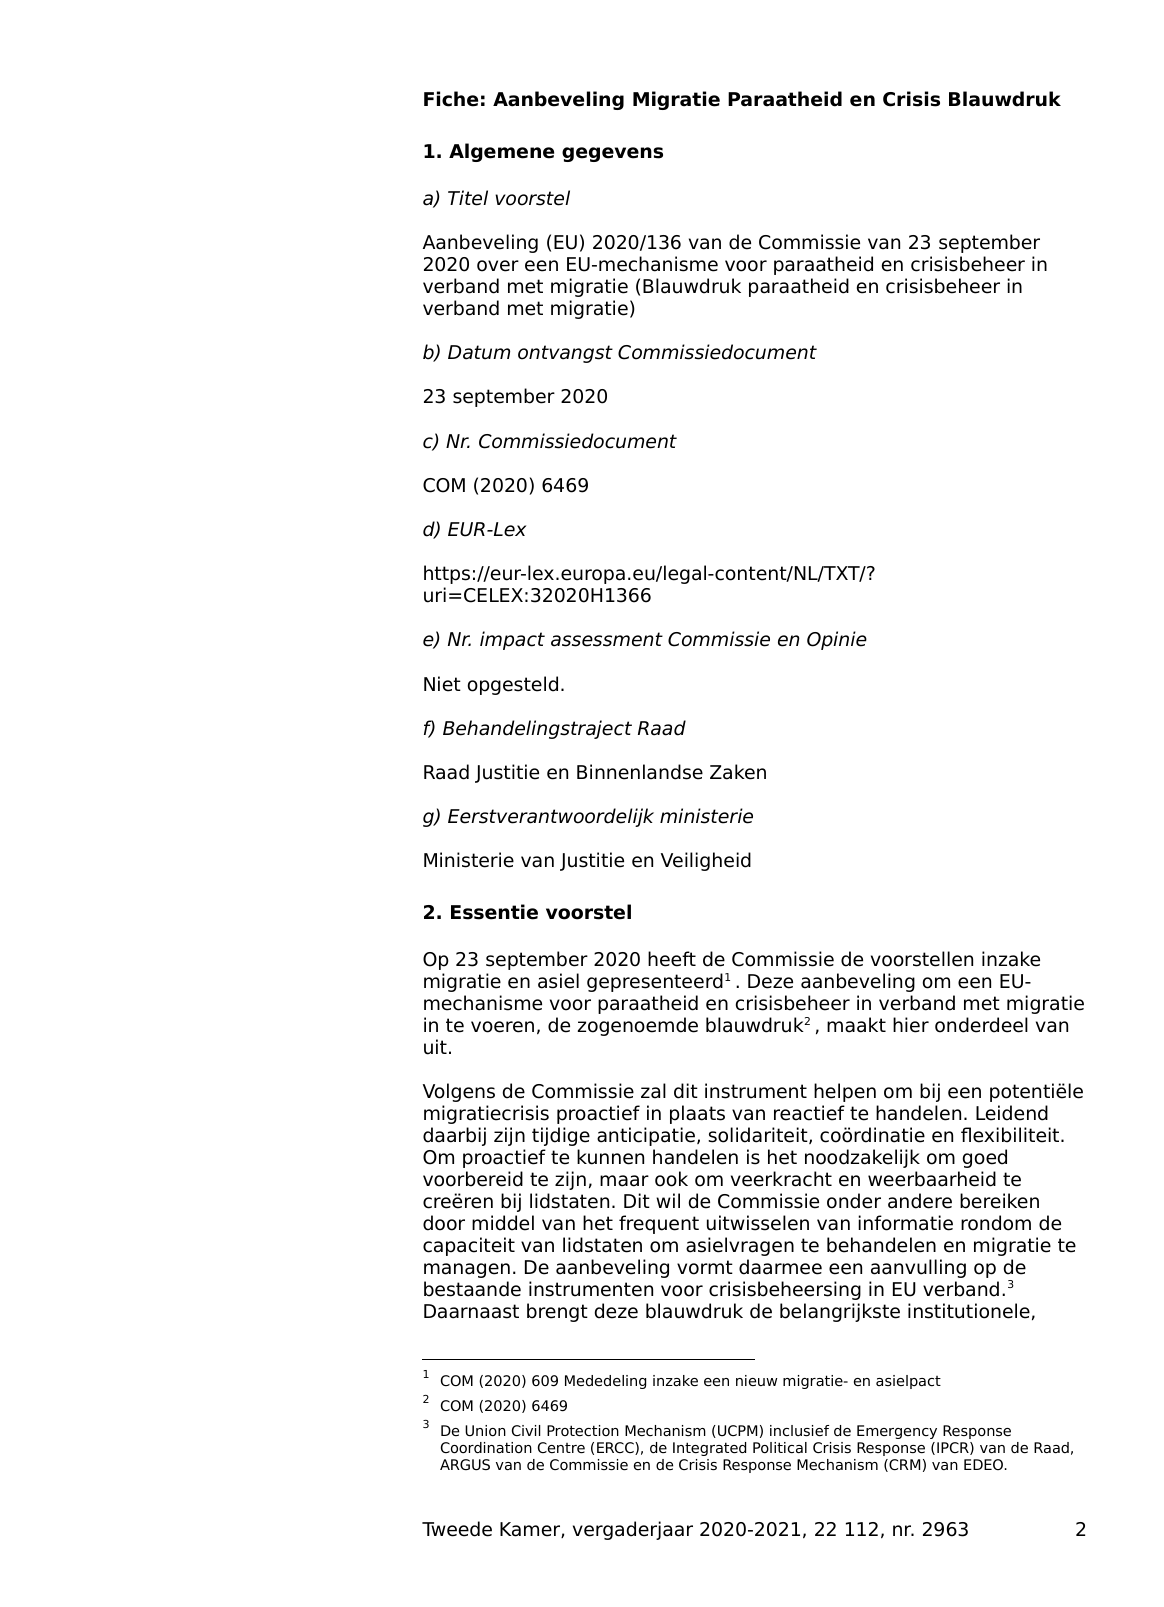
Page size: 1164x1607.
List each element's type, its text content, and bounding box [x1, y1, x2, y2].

subtitle d) EUR-Lex [422, 519, 1087, 541]
text Op 23 september 2020 heeft de Commissie de voorstellen inzake migratie en asiel gepresenteerd. Deze aanbeveling om een EU-mechanisme voor paraatheid en crisisbeheer in verband met migratie in te voeren, de zogenoemde blauwdruk, maakt hier onderdeel van uit. [422, 949, 1087, 1059]
text 23 september 2020 [422, 386, 1087, 408]
subtitle b) Datum ontvangst Commissiedocument [422, 342, 1087, 364]
subtitle a) Titel voorstel [422, 188, 1087, 210]
subtitle f) Behandelingstraject Raad [422, 718, 1087, 739]
text COM (2020) 609 Mededeling inzake een nieuw migratie- en asielpact [422, 1368, 1087, 1391]
subtitle c) Nr. Commissiedocument [422, 431, 1087, 453]
text Aanbeveling (EU) 2020/136 van de Commissie van 23 september 2020 over een EU-mechanisme voor paraatheid en crisisbeheer in verband met migratie (Blauwdruk paraatheid en crisisbeheer in verband met migratie) [422, 232, 1087, 320]
subtitle 2. Essentie voorstel [422, 902, 1087, 924]
subtitle e) Nr. impact assessment Commissie en Opinie [422, 629, 1087, 651]
subtitle g) Eerstverantwoordelijk ministerie [422, 806, 1087, 828]
text Ministerie van Justitie en Veiligheid [422, 850, 1087, 872]
text Volgens de Commissie zal dit instrument helpen om bij een potentiële migratiecrisis proactief in plaats van reactief te handelen. Leidend daarbij zijn tijdige anticipatie, solidariteit, coördinatie en flexibiliteit. Om proactief te kunnen handelen is het noodzakelijk om goed voorbereid te zijn, maar ook om veerkracht en weerbaarheid te creëren bij lidstaten. Dit wil de Commissie onder andere bereiken door middel van het frequent uitwisselen van informatie rondom de capaciteit van lidstaten om asielvragen te behandelen en migratie te managen. De aanbeveling vormt daarmee een aanvulling op de bestaande instrumenten voor crisisbeheersing in EU verband. Daarnaast brengt deze blauwdruk de belangrijkste institutionele, [422, 1081, 1087, 1323]
subtitle Fiche: Aanbeveling Migratie Paraatheid en Crisis Blauwdruk [422, 89, 1087, 111]
text COM (2020) 6469 [422, 475, 1087, 497]
text Raad Justitie en Binnenlandse Zaken [422, 762, 1087, 784]
text COM (2020) 6469 [422, 1393, 1087, 1416]
text Niet opgesteld. [422, 673, 1087, 695]
text https://eur-lex.europa.eu/legal-content/NL/TXT/?uri=CELEX:32020H1366 [422, 563, 1087, 607]
subtitle 1. Algemene gegevens [422, 141, 1087, 163]
text De Union Civil Protection Mechanism (UCPM) inclusief de Emergency Response Coordination Centre (ERCC), de Integrated Political Crisis Response (IPCR) van de Raad, ARGUS van de Commissie en de Crisis Response Mechanism (CRM) van EDEO. [422, 1418, 1087, 1474]
